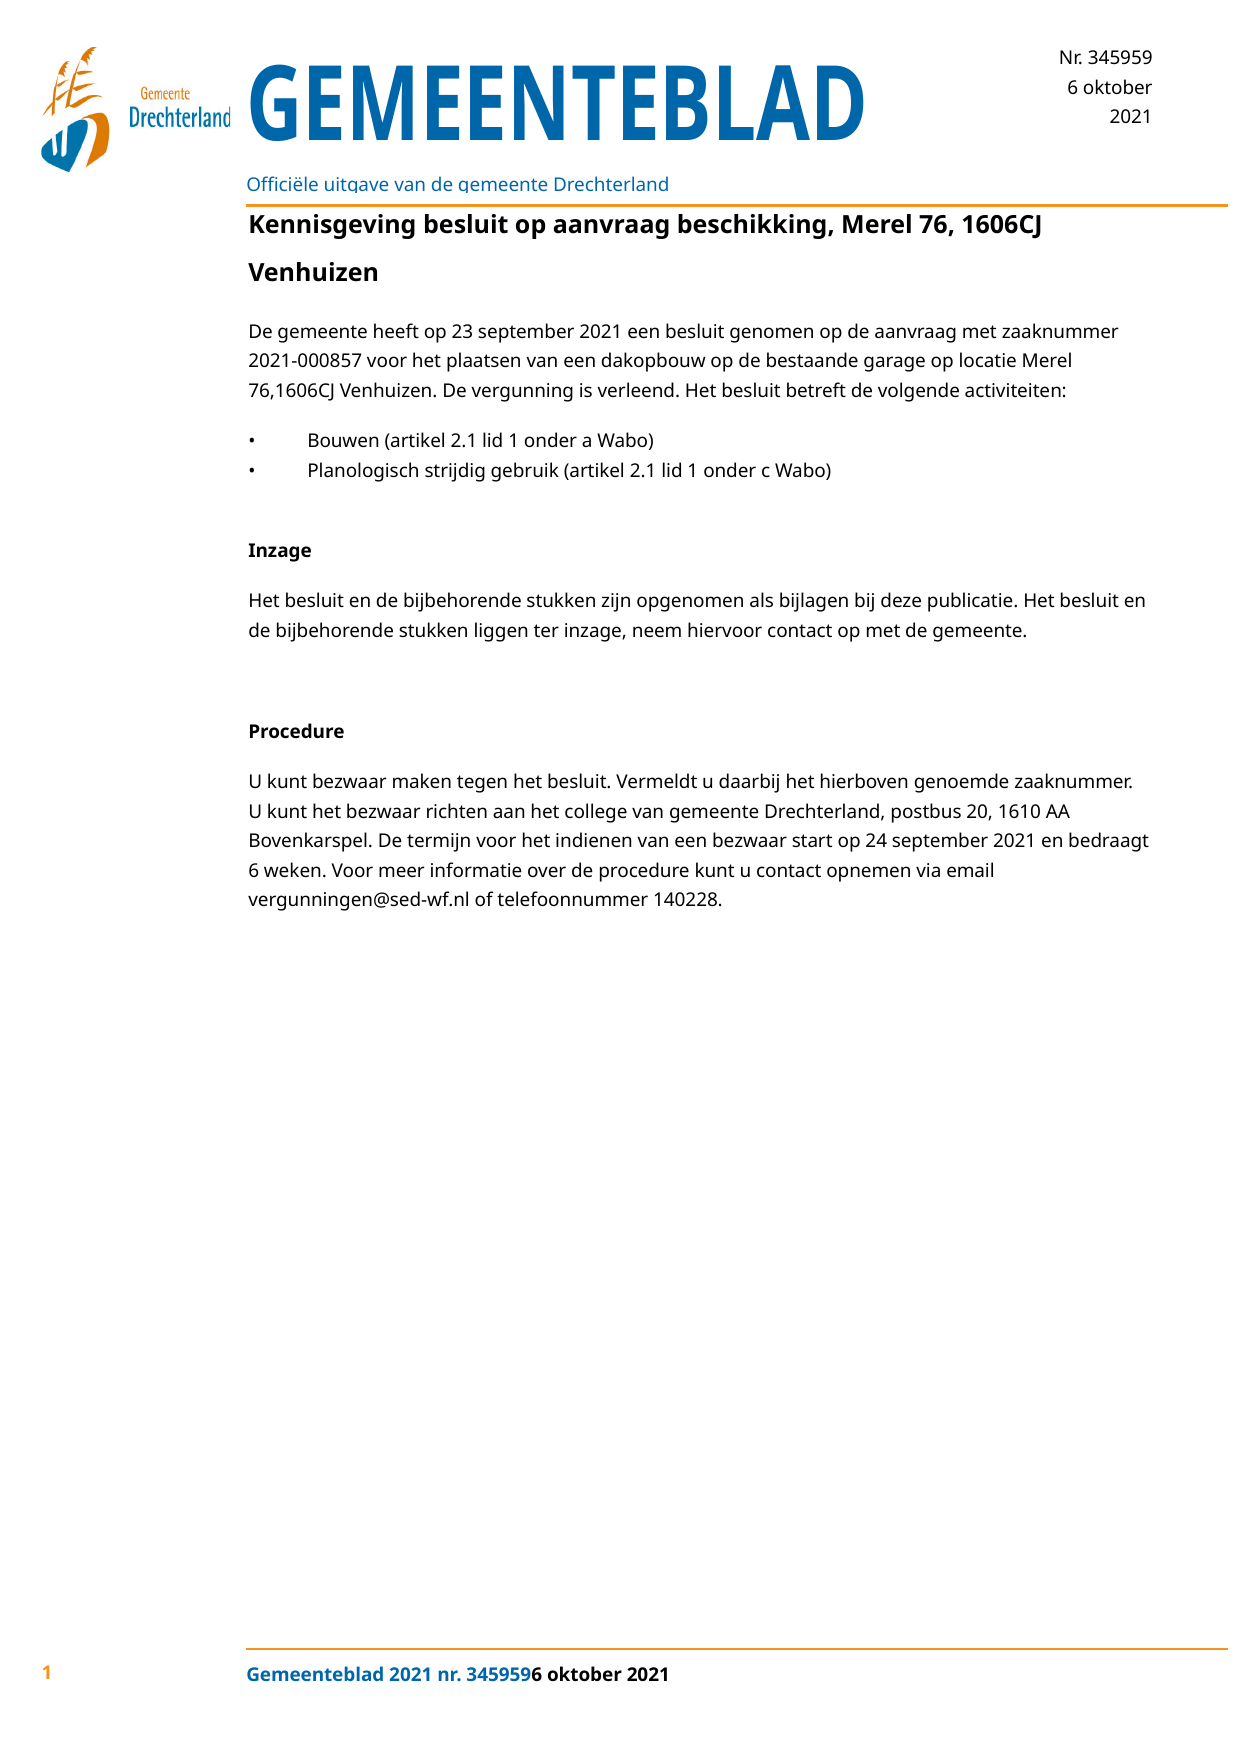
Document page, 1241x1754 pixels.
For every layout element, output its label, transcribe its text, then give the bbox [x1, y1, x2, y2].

picture [41, 47, 231, 172]
text Procedure [248, 718, 1152, 744]
list Bouwen (artikel 2.1 lid 1 onder a Wabo) [248, 427, 1152, 453]
text Inzage [248, 537, 1152, 563]
text De gemeente heeft op 23 september 2021 een besluit genomen op de aanvraag met zaaknummer 2021-000857 voor het plaatsen van een dakopbouw op de bestaande garage op locatie Merel 76,1606CJ Venhuizen. De vergunning is verleend. Het besluit betreft de volgende activiteiten: [248, 318, 1152, 403]
text Kennisgeving besluit op aanvraag beschikking, Merel 76, 1606CJ Venhuizen [248, 207, 1152, 288]
text U kunt bezwaar maken tegen het besluit. Vermeldt u daarbij het hierboven genoemde zaaknummer. U kunt het bezwaar richten aan het college van gemeente Drechterland, postbus 20, 1610 AA Bovenkarspel. De termijn voor het indienen van een bezwaar start op 24 september 2021 en bedraagt 6 weken. Voor meer informatie over de procedure kunt u contact opnemen via email vergunningen@sed-wf.nl of telefoonnummer 140228. [248, 768, 1152, 912]
picture [41, 158, 64, 172]
picture [226, 115, 231, 124]
list Planologisch strijdig gebruik (artikel 2.1 lid 1 onder c Wabo) [248, 457, 1152, 483]
text Het besluit en de bijbehorende stukken zijn opgenomen als bijlagen bij deze publicatie. Het besluit en de bijbehorende stukken liggen ter inzage, neem hiervoor contact op met de gemeente. [248, 587, 1152, 643]
